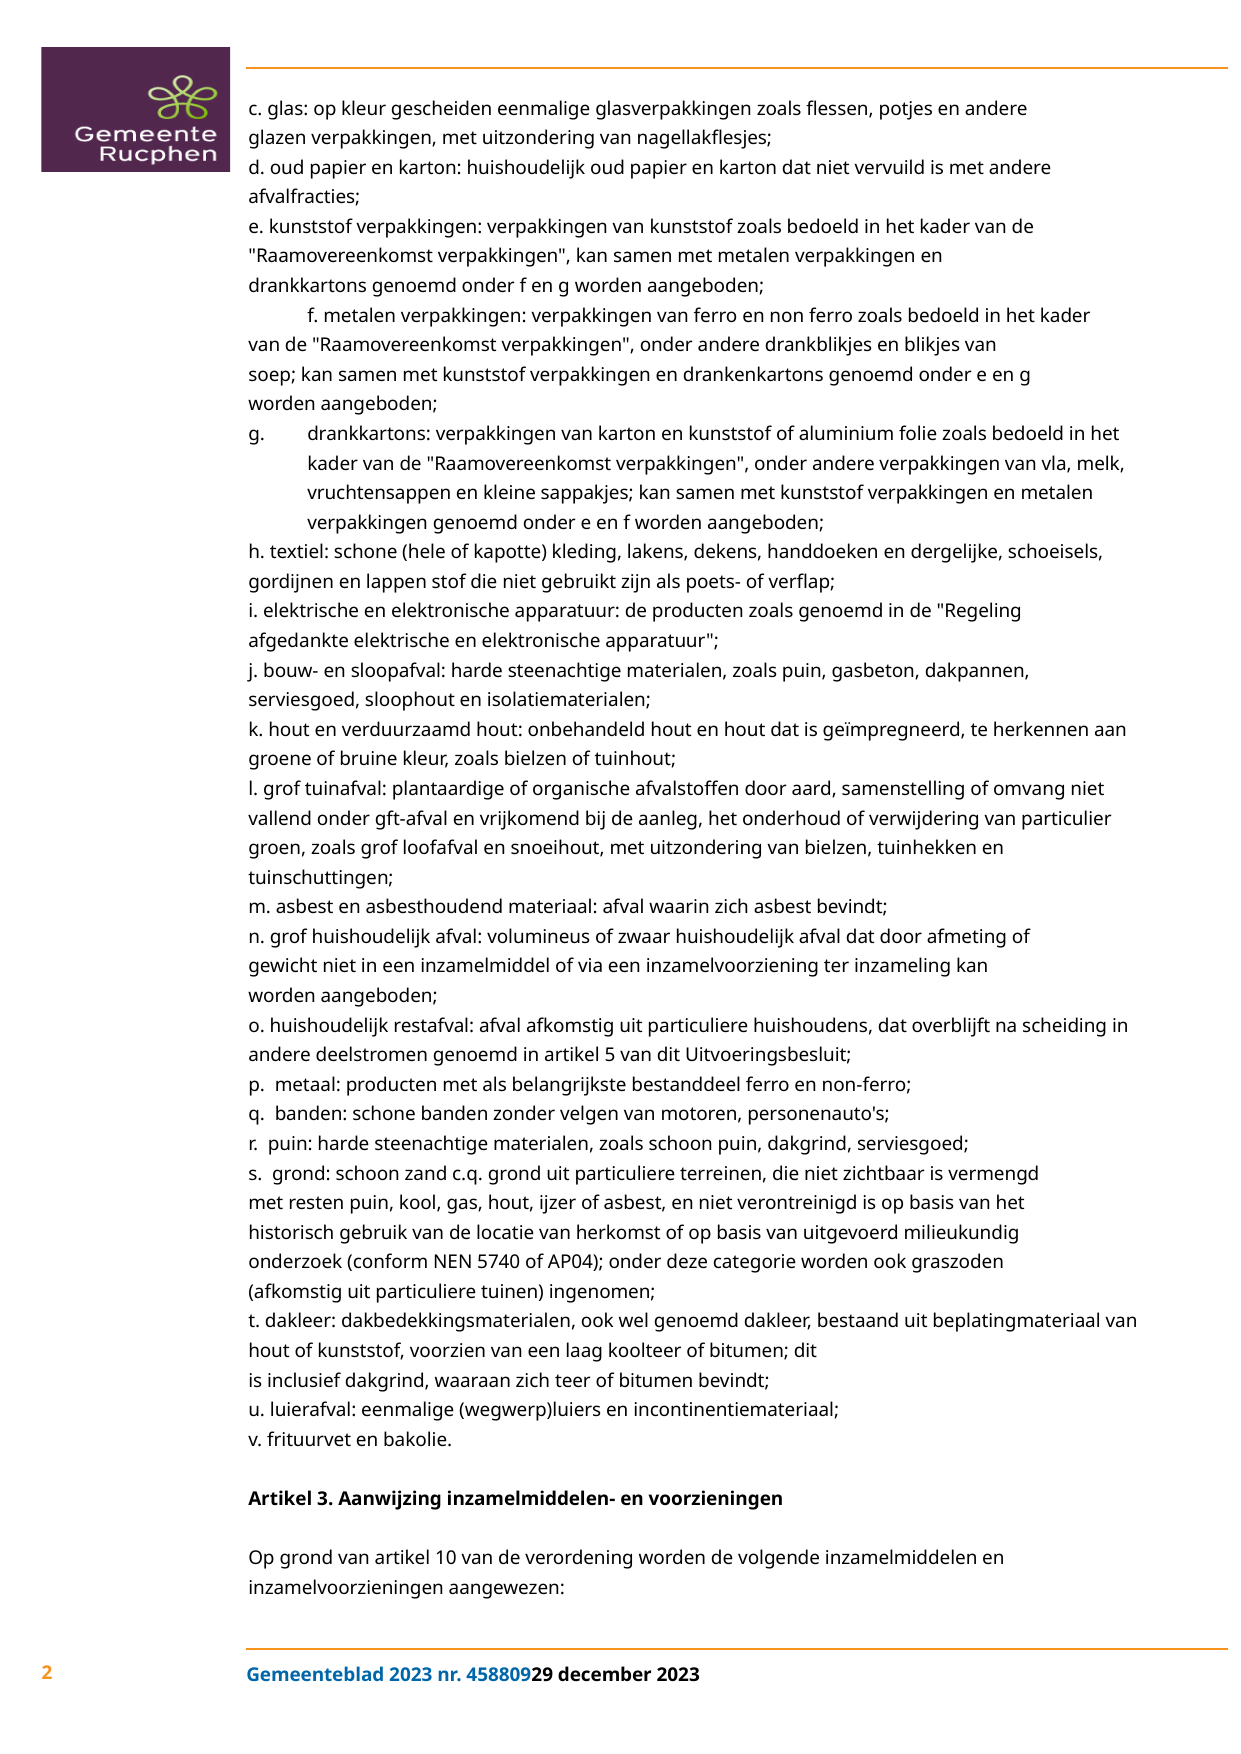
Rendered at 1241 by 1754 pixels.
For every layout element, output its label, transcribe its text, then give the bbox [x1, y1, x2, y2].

text j. bouw- en sloopafval: harde steenachtige materialen, zoals puin, gasbeton, dakpannen, [248, 657, 1152, 683]
text historisch gebruik van de locatie van herkomst of op basis van uitgevoerd milieukundig [248, 1219, 1152, 1245]
text v. frituurvet en bakolie. [248, 1426, 1152, 1452]
text c. glas: op kleur gescheiden eenmalige glasverpakkingen zoals flessen, potjes en andere [248, 95, 1152, 121]
text glazen verpakkingen, met uitzondering van nagellakflesjes; [248, 124, 1152, 150]
text serviesgoed, sloophout en isolatiematerialen; [248, 686, 1152, 712]
text met resten puin, kool, gas, hout, ijzer of asbest, en niet verontreinigd is op basis van het [248, 1189, 1152, 1215]
text t. dakleer: dakbedekkingsmaterialen, ook wel genoemd dakleer, bestaand uit beplatingmateriaal van hout of kunststof, voorzien van een laag koolteer of bitumen; dit [248, 1308, 1152, 1363]
text i. elektrische en elektronische apparatuur: de producten zoals genoemd in de "Regeling [248, 598, 1152, 623]
text e. kunststof verpakkingen: verpakkingen van kunststof zoals bedoeld in het kader van de [248, 213, 1152, 239]
text q. banden: schone banden zonder velgen van motoren, personenauto's; [248, 1101, 1152, 1126]
text "Raamovereenkomst verpakkingen", kan samen met metalen verpakkingen en [248, 243, 1152, 268]
text (afkomstig uit particuliere tuinen) ingenomen; [248, 1278, 1152, 1304]
list drankkartons: verpakkingen van karton en kunststof of aluminium folie zoals bedoeld in het kader van de "Raamovereenkomst verpakkingen", onder andere verpakkingen van vla, melk, vruchtensappen en kleine sappakjes; kan samen met kunststof verpakkingen en metalen verpakkingen genoemd onder e en f worden aangeboden; [248, 420, 1152, 535]
text u. luierafval: eenmalige (wegwerp)luiers en incontinentiemateriaal; [248, 1396, 1152, 1422]
text k. hout en verduurzaamd hout: onbehandeld hout en hout dat is geïmpregneerd, te herkennen aan groene of bruine kleur, zoals bielzen of tuinhout; [248, 716, 1152, 771]
text r. puin: harde steenachtige materialen, zoals schoon puin, dakgrind, serviesgoed; [248, 1130, 1152, 1156]
text o. huishoudelijk restafval: afval afkomstig uit particuliere huishoudens, dat overblijft na scheiding in andere deelstromen genoemd in artikel 5 van dit Uitvoeringsbesluit; [248, 1012, 1152, 1067]
text onderzoek (conform NEN 5740 of AP04); onder deze categorie worden ook graszoden [248, 1248, 1152, 1274]
picture [41, 47, 231, 172]
text Op grond van artikel 10 van de verordening worden de volgende inzamelmiddelen en inzamelvoorzieningen aangewezen: [248, 1544, 1152, 1600]
text soep; kan samen met kunststof verpakkingen en drankenkartons genoemd onder e en g [248, 361, 1152, 387]
text h. textiel: schone (hele of kapotte) kleding, lakens, dekens, handdoeken en dergelijke, schoeisels, gordijnen en lappen stof die niet gebruikt zijn als poets- of verflap; [248, 538, 1152, 594]
text drankkartons genoemd onder f en g worden aangeboden; [248, 272, 1152, 298]
text d. oud papier en karton: huishoudelijk oud papier en karton dat niet vervuild is met andere afvalfracties; [248, 154, 1152, 209]
text afgedankte elektrische en elektronische apparatuur"; [248, 627, 1152, 653]
text n. grof huishoudelijk afval: volumineus of zwaar huishoudelijk afval dat door afmeting of [248, 923, 1152, 949]
text worden aangeboden; [248, 391, 1152, 416]
text van de "Raamovereenkomst verpakkingen", onder andere drankblikjes en blikjes van [248, 331, 1152, 357]
text l. grof tuinafval: plantaardige of organische afvalstoffen door aard, samenstelling of omvang niet vallend onder gft-afval en vrijkomend bij de aanleg, het onderhoud of verwijdering van particulier groen, zoals grof loofafval en snoeihout, met uitzondering van bielzen, tuinhekken en tuinschuttingen; [248, 775, 1152, 890]
list f. metalen verpakkingen: verpakkingen van ferro en non ferro zoals bedoeld in het kader [248, 302, 1152, 328]
text m. asbest en asbesthoudend materiaal: afval waarin zich asbest bevindt; [248, 893, 1152, 919]
text Artikel 3. Aanwijzing inzamelmiddelen- en voorzieningen [248, 1485, 1152, 1511]
text p. metaal: producten met als belangrijkste bestanddeel ferro en non-ferro; [248, 1071, 1152, 1097]
text gewicht niet in een inzamelmiddel of via een inzamelvoorziening ter inzameling kan [248, 953, 1152, 978]
text worden aangeboden; [248, 982, 1152, 1008]
text s. grond: schoon zand c.q. grond uit particuliere terreinen, die niet zichtbaar is vermengd [248, 1160, 1152, 1186]
text is inclusief dakgrind, waaraan zich teer of bitumen bevindt; [248, 1367, 1152, 1393]
